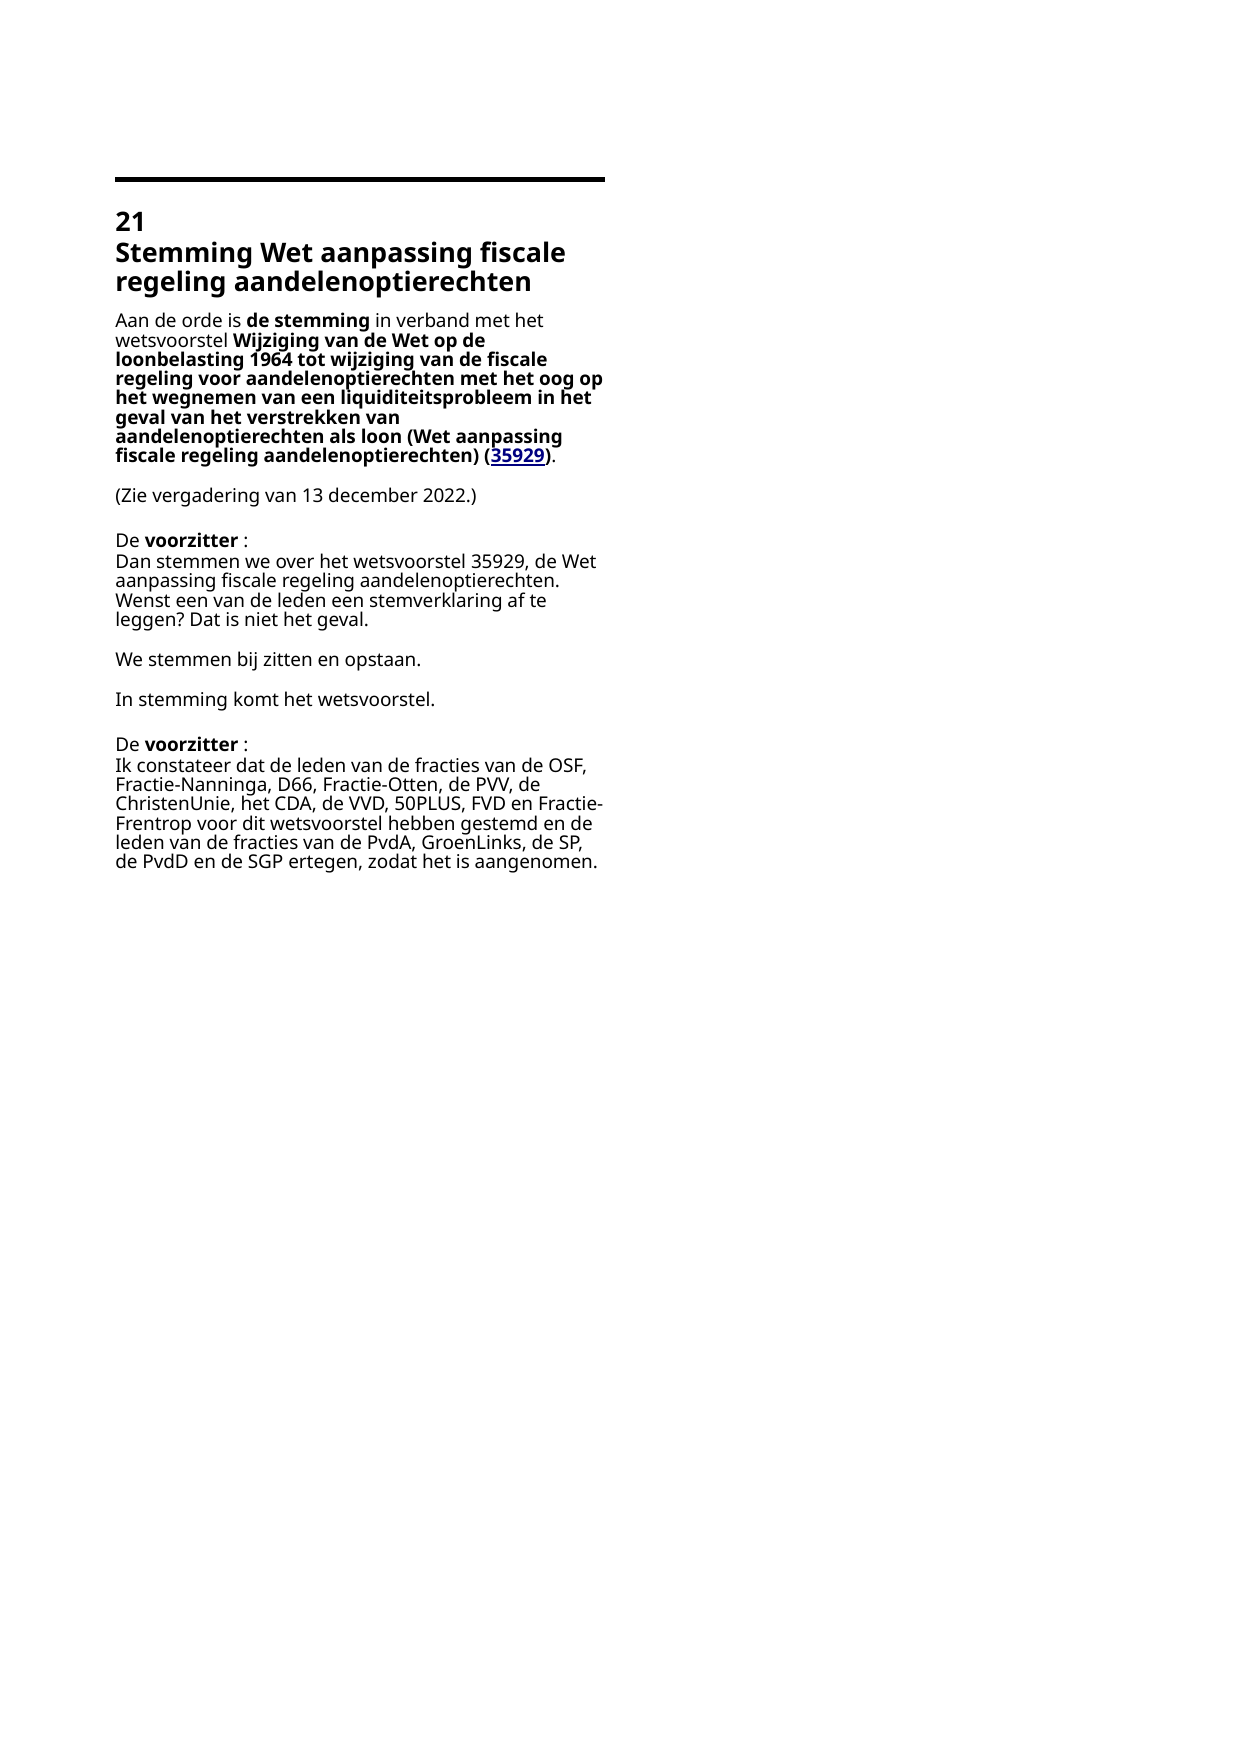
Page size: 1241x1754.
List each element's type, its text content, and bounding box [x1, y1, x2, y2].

text Stemming Wet aanpassing fiscale regeling aandelenoptierechten [115, 239, 605, 312]
text In stemming komt het wetsvoorstel. [115, 691, 605, 710]
text (Zie vergadering van 13 december 2022.) [115, 487, 605, 506]
text Dan stemmen we over het wetsvoorstel 35929, de Wet aanpassing fiscale regeling aandelenoptierechten. Wenst een van de leden een stemverklaring af te leggen? Dat is niet het geval. [115, 553, 605, 630]
text 21 [115, 203, 605, 239]
text Aan de orde is de stemming in verband met het wetsvoorstel Wijziging van de Wet op de loonbelasting 1964 tot wijziging van de fiscale regeling voor aandelenoptierechten met het oog op het wegnemen van een liquiditeitsprobleem in het geval van het verstrekken van aandelenoptierechten als loon (Wet aanpassing fiscale regeling aandelenoptierechten) (35929). [115, 312, 605, 466]
text De voorzitter : [115, 527, 605, 553]
text De voorzitter : [115, 731, 605, 757]
text We stemmen bij zitten en opstaan. [115, 651, 605, 670]
text Ik constateer dat de leden van de fracties van de OSF, Fractie-Nanninga, D66, Fractie-Otten, de PVV, de ChristenUnie, het CDA, de VVD, 50PLUS, FVD en Fractie-Frentrop voor dit wetsvoorstel hebben gestemd en de leden van de fracties van de PvdA, GroenLinks, de SP, de PvdD en de SGP ertegen, zodat het is aangenomen. [115, 757, 605, 872]
